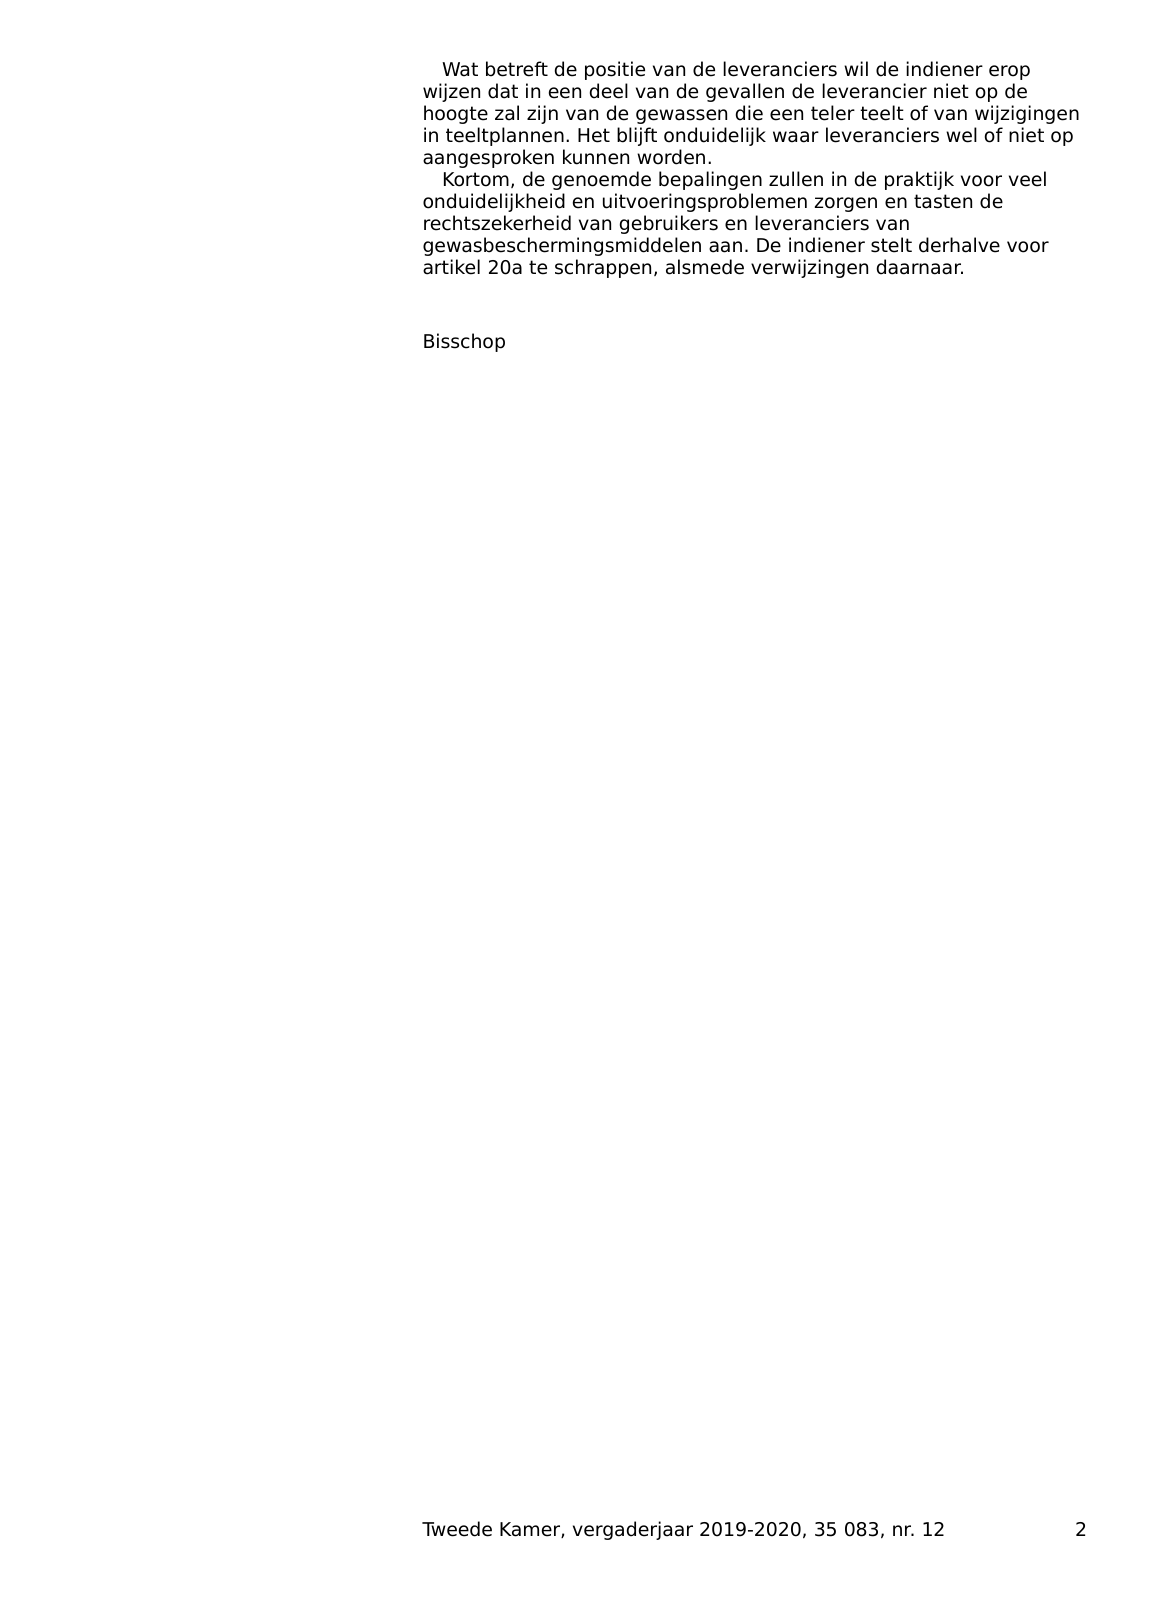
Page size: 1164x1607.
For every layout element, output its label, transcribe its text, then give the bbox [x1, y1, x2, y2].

text Kortom, de genoemde bepalingen zullen in de praktijk voor veel onduidelijkheid en uitvoeringsproblemen zorgen en tasten de rechtszekerheid van gebruikers en leveranciers van gewasbeschermingsmiddelen aan. De indiener stelt derhalve voor artikel 20a te schrappen, alsmede verwijzingen daarnaar. [422, 169, 1087, 279]
text Wat betreft de positie van de leveranciers wil de indiener erop wijzen dat in een deel van de gevallen de leverancier niet op de hoogte zal zijn van de gewassen die een teler teelt of van wijzigingen in teeltplannen. Het blijft onduidelijk waar leveranciers wel of niet op aangesproken kunnen worden. [422, 59, 1087, 169]
text Bisschop [422, 309, 1087, 353]
